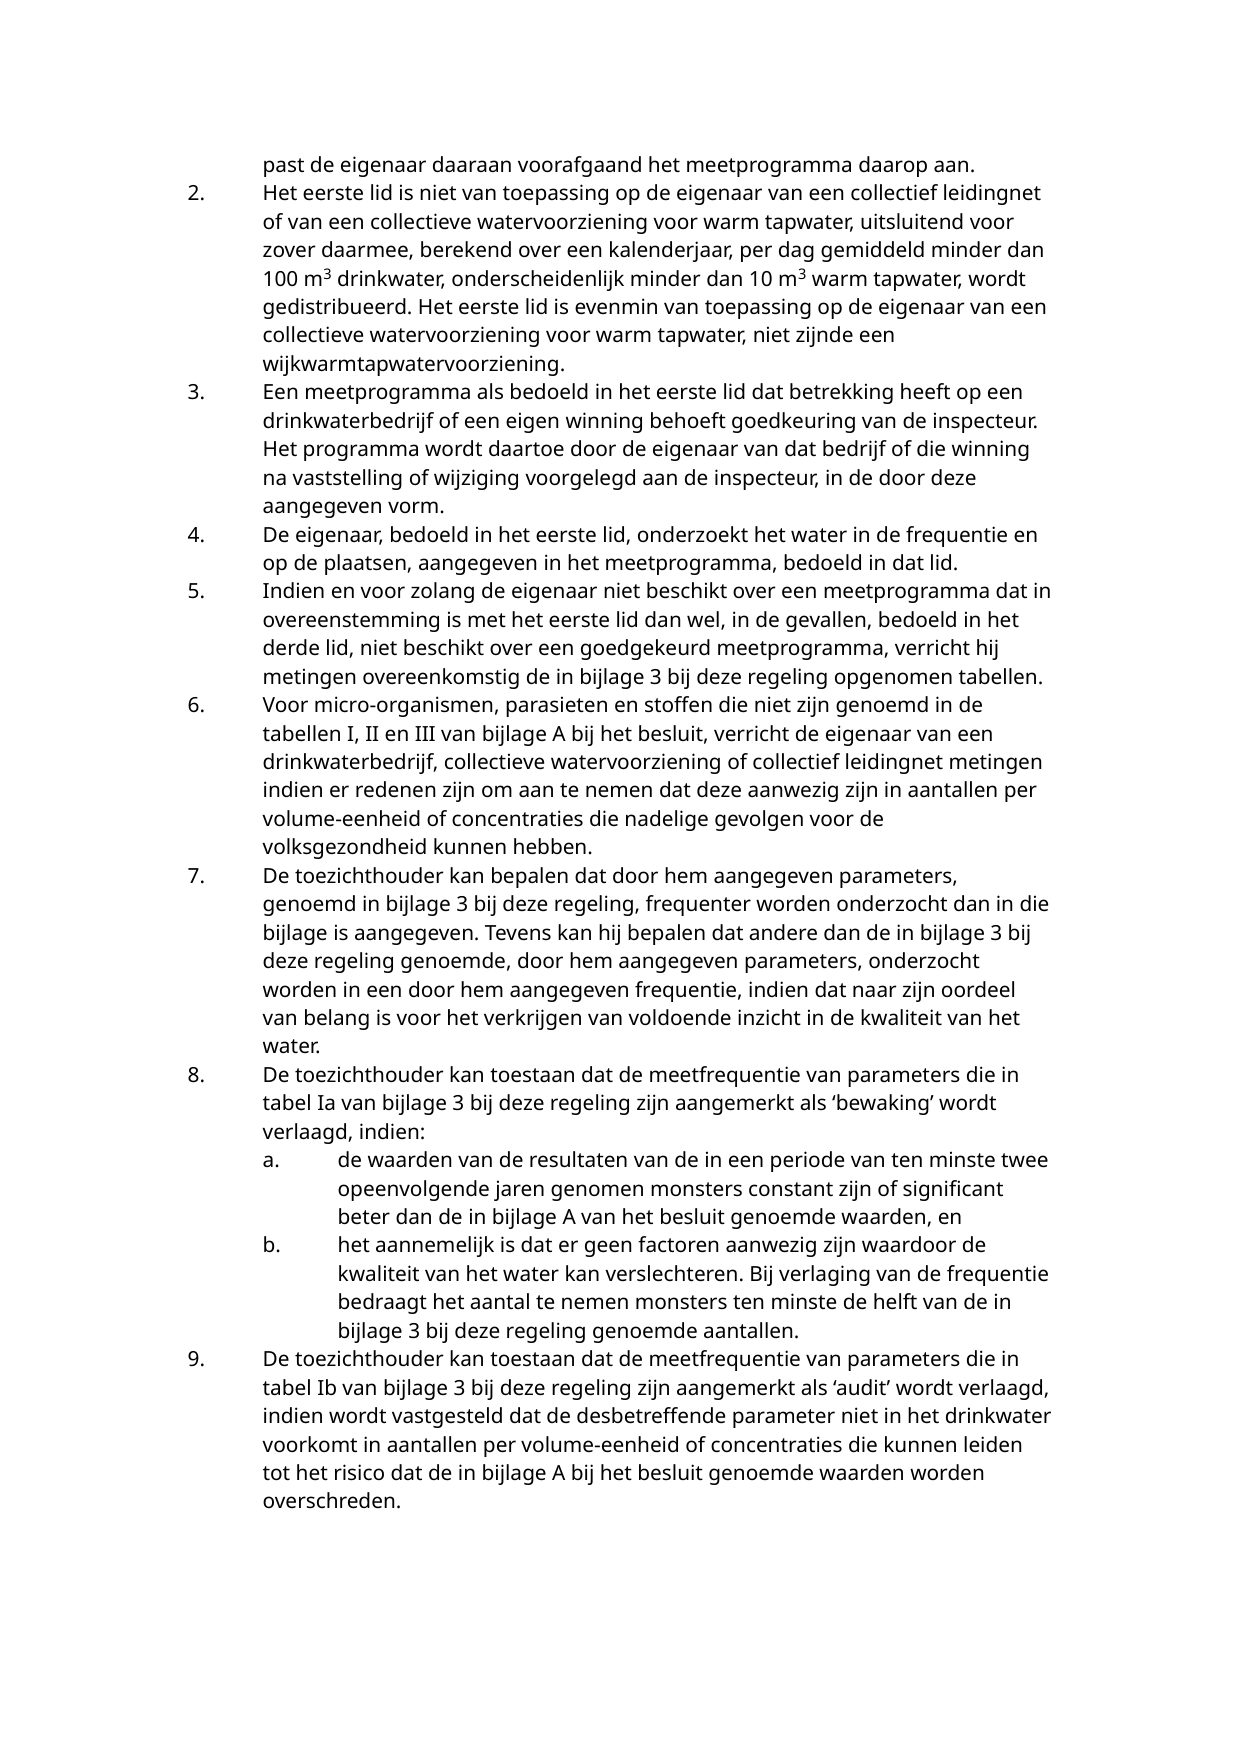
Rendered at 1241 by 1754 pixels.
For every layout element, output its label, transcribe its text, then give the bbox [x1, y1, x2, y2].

list Indien en voor zolang de eigenaar niet beschikt over een meetprogramma dat in overeenstemming is met het eerste lid dan wel, in de gevallen, bedoeld in het derde lid, niet beschikt over een goedgekeurd meetprogramma, verricht hij metingen overeenkomstig de in bijlage 3 bij deze regeling opgenomen tabellen. [187, 577, 1053, 690]
list De toezichthouder kan toestaan dat de meetfrequentie van parameters die in tabel Ia van bijlage 3 bij deze regeling zijn aangemerkt als ‘bewaking’ wordt verlaagd, indien: [187, 1060, 1053, 1145]
list het aannemelijk is dat er geen factoren aanwezig zijn waardoor de kwaliteit van het water kan verslechteren. Bij verlaging van de frequentie bedraagt het aantal te nemen monsters ten minste de helft van de in bijlage 3 bij deze regeling genoemde aantallen. [262, 1231, 1053, 1344]
list De toezichthouder kan bepalen dat door hem aangegeven parameters, genoemd in bijlage 3 bij deze regeling, frequenter worden onderzocht dan in die bijlage is aangegeven. Tevens kan hij bepalen dat andere dan de in bijlage 3 bij deze regeling genoemde, door hem aangegeven parameters, onderzocht worden in een door hem aangegeven frequentie, indien dat naar zijn oordeel van belang is voor het verkrijgen van voldoende inzicht in de kwaliteit van het water. [187, 861, 1053, 1060]
list Voor micro-organismen, parasieten en stoffen die niet zijn genoemd in de tabellen I, II en III van bijlage A bij het besluit, verricht de eigenaar van een drinkwaterbedrijf, collectieve watervoorziening of collectief leidingnet metingen indien er redenen zijn om aan te nemen dat deze aanwezig zijn in aantallen per volume-eenheid of concentraties die nadelige gevolgen voor de volksgezondheid kunnen hebben. [187, 690, 1053, 861]
list de waarden van de resultaten van de in een periode van ten minste twee opeenvolgende jaren genomen monsters constant zijn of significant beter dan de in bijlage A van het besluit genoemde waarden, en [262, 1145, 1053, 1231]
list De eigenaar, bedoeld in het eerste lid, onderzoekt het water in de frequentie en op de plaatsen, aangegeven in het meetprogramma, bedoeld in dat lid. [187, 520, 1053, 577]
list Het eerste lid is niet van toepassing op de eigenaar van een collectief leidingnet of van een collectieve watervoorziening voor warm tapwater, uitsluitend voor zover daarmee, berekend over een kalenderjaar, per dag gemiddeld minder dan 100 m3 drinkwater, onderscheidenlijk minder dan 10 m3 warm tapwater, wordt gedistribueerd. Het eerste lid is evenmin van toepassing op de eigenaar van een collectieve watervoorziening voor warm tapwater, niet zijnde een wijkwarmtapwatervoorziening. [187, 178, 1053, 377]
list De toezichthouder kan toestaan dat de meetfrequentie van parameters die in tabel Ib van bijlage 3 bij deze regeling zijn aangemerkt als ‘audit’ wordt verlaagd, indien wordt vastgesteld dat de desbetreffende parameter niet in het drinkwater voorkomt in aantallen per volume-eenheid of concentraties die kunnen leiden tot het risico dat de in bijlage A bij het besluit genoemde waarden worden overschreden. [187, 1344, 1053, 1515]
list Een meetprogramma als bedoeld in het eerste lid dat betrekking heeft op een drinkwaterbedrijf of een eigen winning behoeft goedkeuring van de inspecteur. Het programma wordt daartoe door de eigenaar van dat bedrijf of die winning na vaststelling of wijziging voorgelegd aan de inspecteur, in de door deze aangegeven vorm. [187, 377, 1053, 520]
list past de eigenaar daaraan voorafgaand het meetprogramma daarop aan. [187, 150, 1053, 178]
